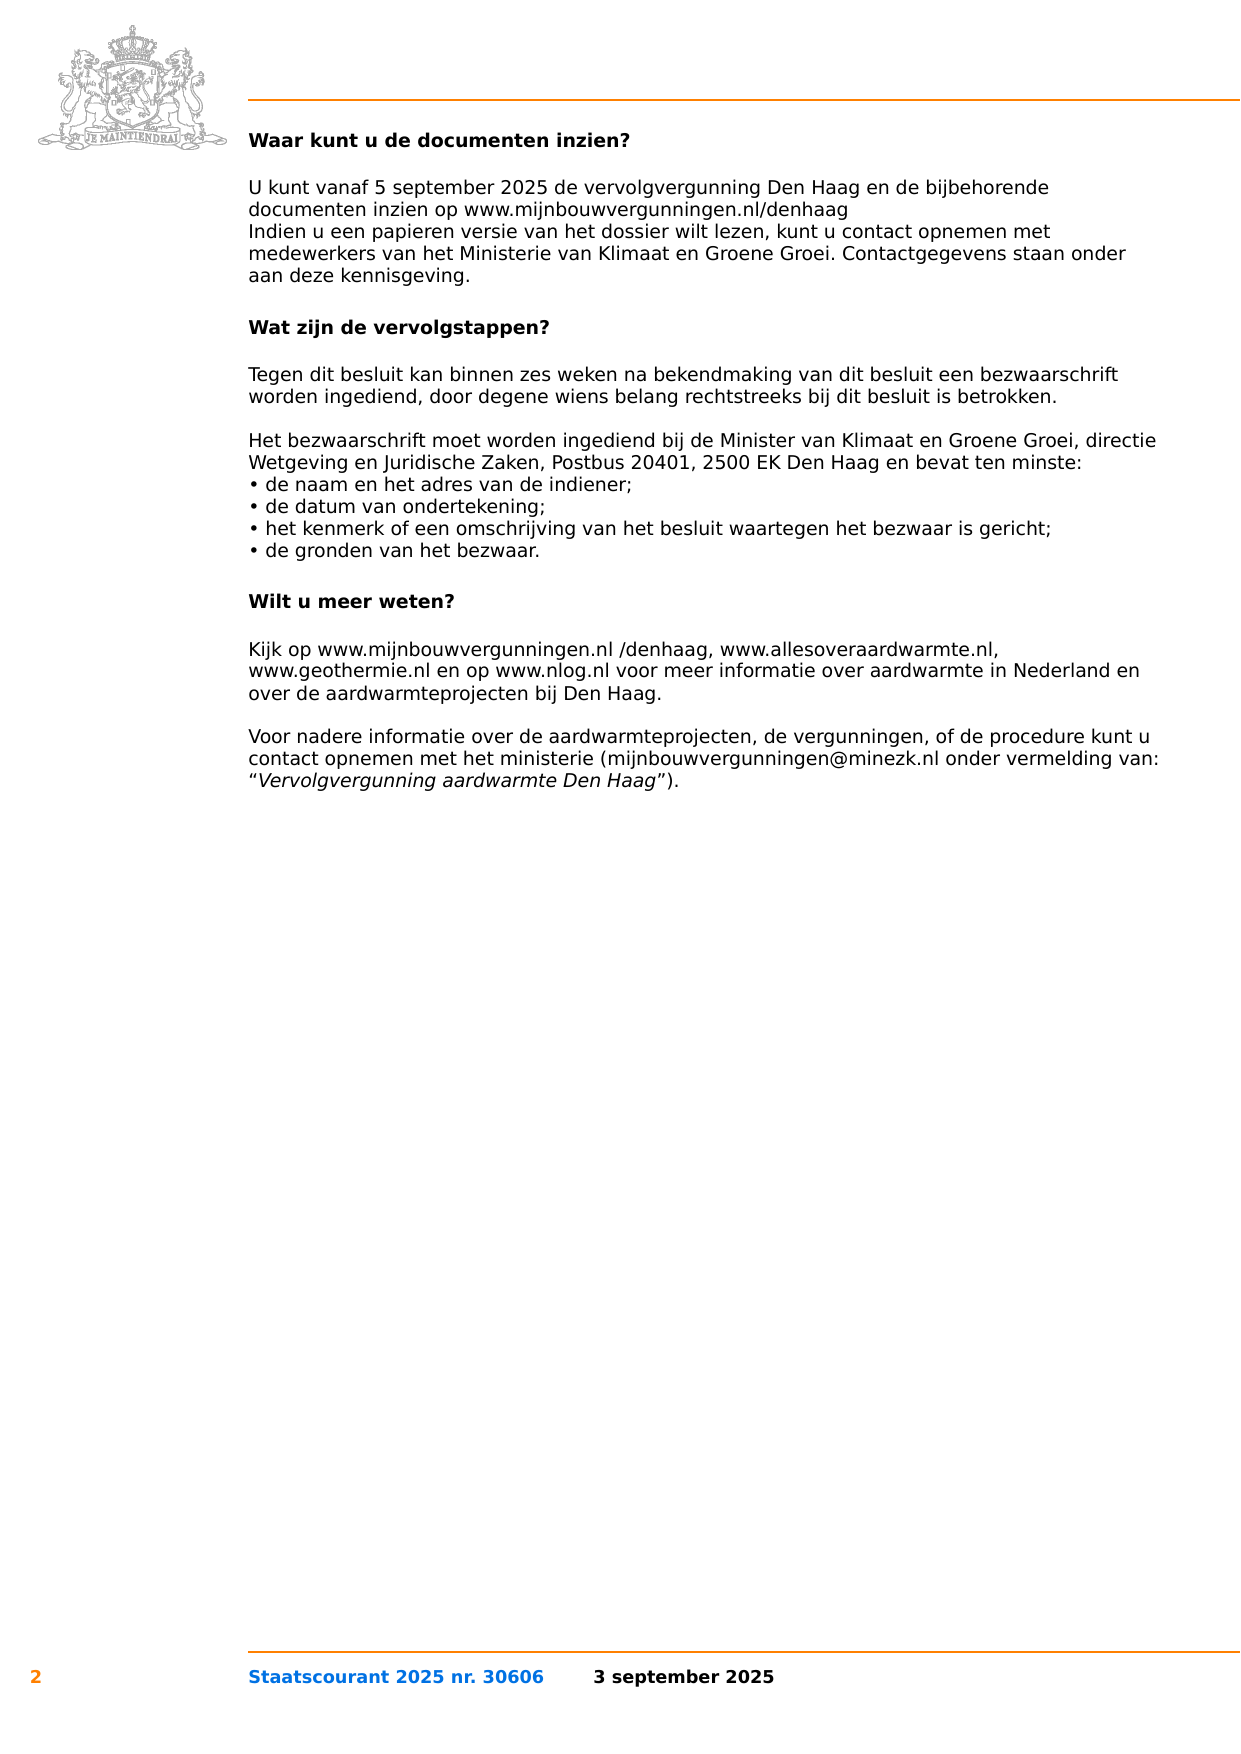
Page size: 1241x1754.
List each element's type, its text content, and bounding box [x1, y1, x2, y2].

subtitle Wat zijn de vervolgstappen? [248, 317, 1163, 339]
text Het bezwaarschrift moet worden ingediend bij de Minister van Klimaat en Groene Groei, directie Wetgeving en Juridische Zaken, Postbus 20401, 2500 EK Den Haag en bevat ten minste: [248, 429, 1163, 473]
subtitle Wilt u meer weten? [248, 591, 1163, 613]
text • de datum van ondertekening; [248, 496, 1163, 517]
text Kijk op www.mijnbouwvergunningen.nl /denhaag, www.allesoveraardwarmte.nl, www.geothermie.nl en op www.nlog.nl voor meer informatie over aardwarmte in Nederland en over de aardwarmteprojecten bij Den Haag. [248, 638, 1163, 704]
picture [38, 25, 227, 150]
text • de gronden van het bezwaar. [248, 539, 1163, 561]
text Tegen dit besluit kan binnen zes weken na bekendmaking van dit besluit een bezwaarschrift worden ingediend, door degene wiens belang rechtstreeks bij dit besluit is betrokken. [248, 364, 1163, 408]
text Indien u een papieren versie van het dossier wilt lezen, kunt u contact opnemen met medewerkers van het Ministerie van Klimaat en Groene Groei. Contactgegevens staan onder aan deze kennisgeving. [248, 221, 1163, 287]
subtitle Waar kunt u de documenten inzien? [248, 130, 1163, 152]
text • het kenmerk of een omschrijving van het besluit waartegen het bezwaar is gericht; [248, 517, 1163, 539]
text • de naam en het adres van de indiener; [248, 473, 1163, 496]
text Voor nadere informatie over de aardwarmteprojecten, de vergunningen, of de procedure kunt u contact opnemen met het ministerie (mijnbouwvergunningen@minezk.nl onder vermelding van: “Vervolgvergunning aardwarmte Den Haag”). [248, 726, 1163, 792]
text U kunt vanaf 5 september 2025 de vervolgvergunning Den Haag en de bijbehorende documenten inzien op www.mijnbouwvergunningen.nl/denhaag [248, 177, 1163, 221]
